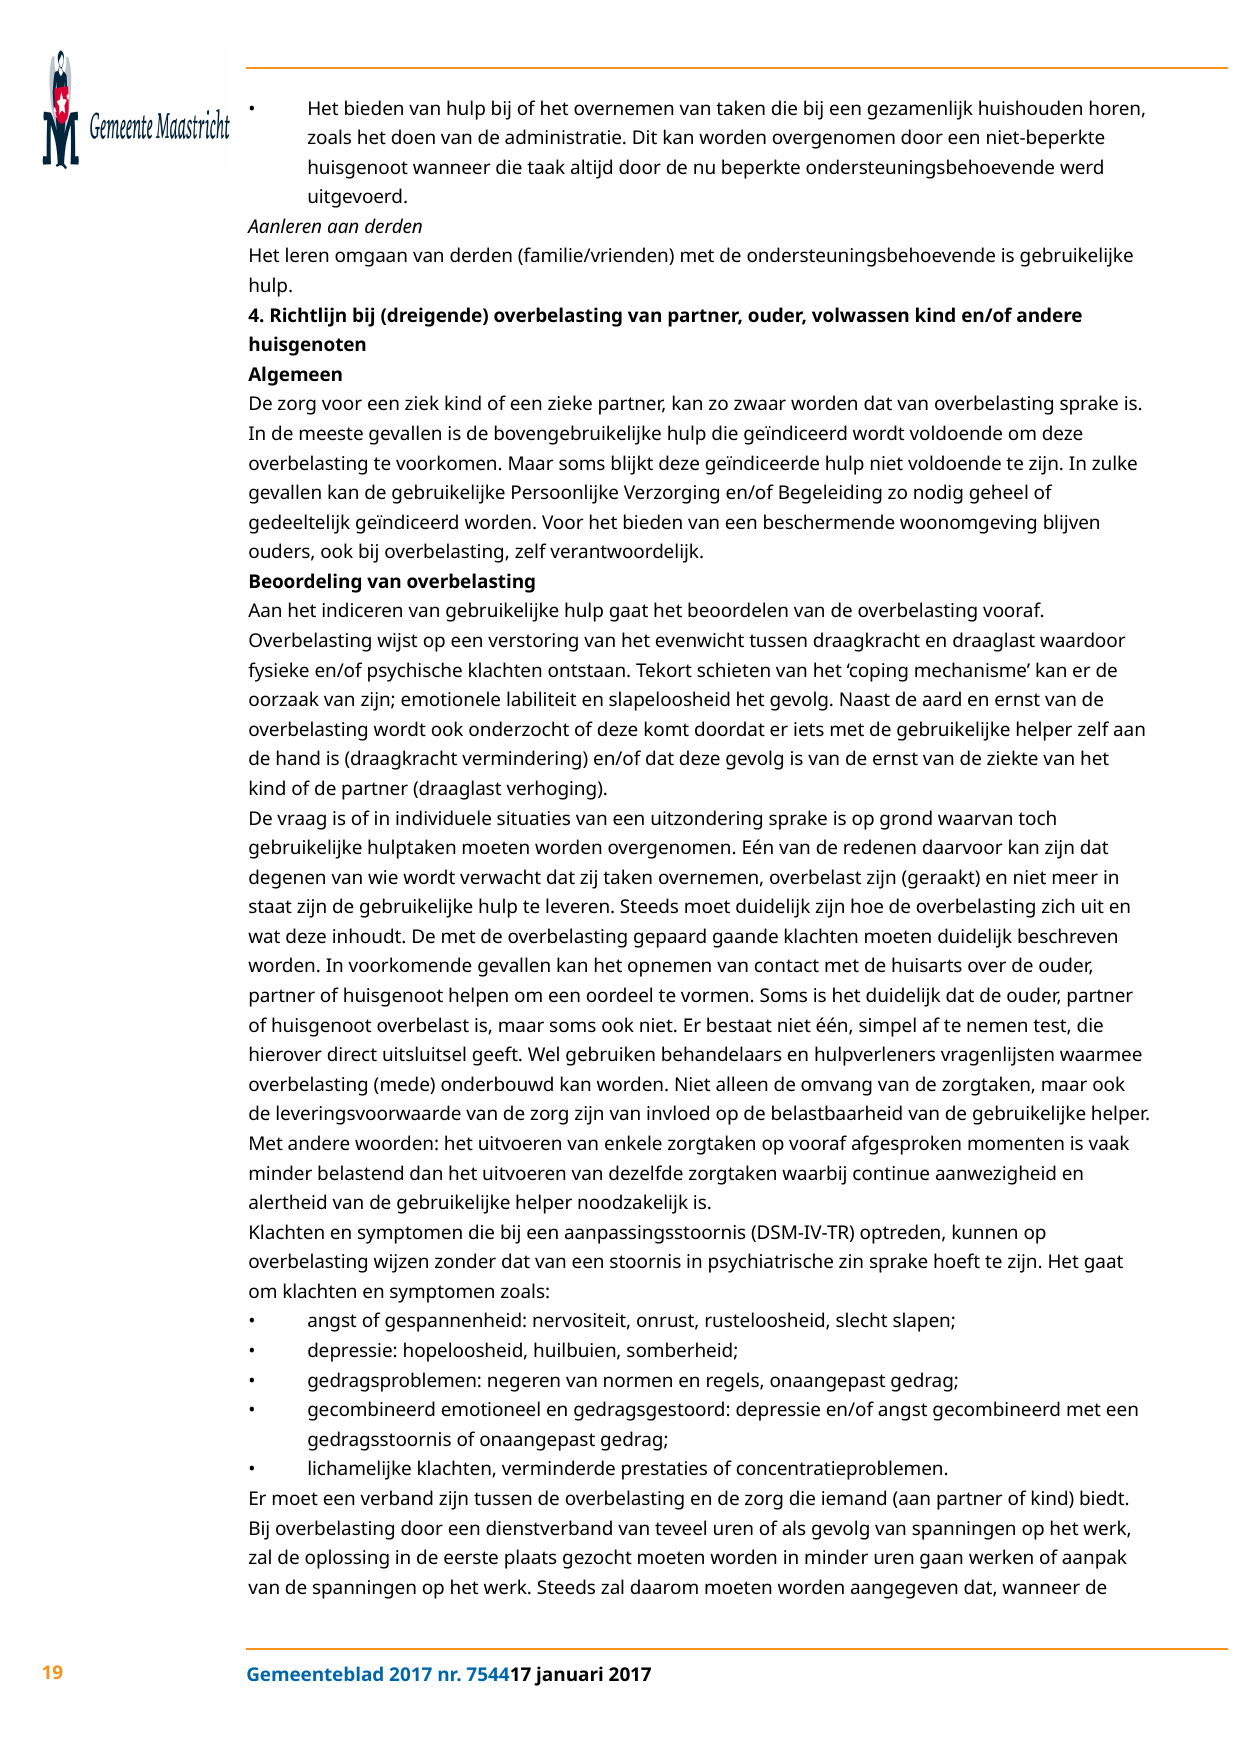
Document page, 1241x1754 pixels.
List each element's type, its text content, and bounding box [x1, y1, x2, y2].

text Beoordeling van overbelasting [248, 568, 1152, 594]
text Het leren omgaan van derden (familie/vrienden) met de ondersteuningsbehoevende is gebruikelijke hulp. [248, 243, 1152, 298]
text De zorg voor een ziek kind of een zieke partner, kan zo zwaar worden dat van overbelasting sprake is. In de meeste gevallen is de bovengebruikelijke hulp die geïndiceerd wordt voldoende om deze overbelasting te voorkomen. Maar soms blijkt deze geïndiceerde hulp niet voldoende te zijn. In zulke gevallen kan de gebruikelijke Persoonlijke Verzorging en/of Begeleiding zo nodig geheel of gedeeltelijk geïndiceerd worden. Voor het bieden van een beschermende woonomgeving blijven ouders, ook bij overbelasting, zelf verantwoordelijk. [248, 391, 1152, 564]
list depressie: hopeloosheid, huilbuien, somberheid; [248, 1337, 1152, 1363]
text Algemeen [248, 361, 1152, 387]
list angst of gespannenheid: nervositeit, onrust, rusteloosheid, slecht slapen; [248, 1308, 1152, 1333]
list lichamelijke klachten, verminderde prestaties of concentratieproblemen. [248, 1456, 1152, 1481]
list gecombineerd emotioneel en gedragsgestoord: depressie en/of angst gecombineerd met een gedragsstoornis of onaangepast gedrag; [248, 1396, 1152, 1452]
text De vraag is of in individuele situaties van een uitzondering sprake is op grond waarvan toch gebruikelijke hulptaken moeten worden overgenomen. Eén van de redenen daarvoor kan zijn dat degenen van wie wordt verwacht dat zij taken overnemen, overbelast zijn (geraakt) en niet meer in staat zijn de gebruikelijke hulp te leveren. Steeds moet duidelijk zijn hoe de overbelasting zich uit en wat deze inhoudt. De met de overbelasting gepaard gaande klachten moeten duidelijk beschreven worden. In voorkomende gevallen kan het opnemen van contact met de huisarts over de ouder, partner of huisgenoot helpen om een oordeel te vormen. Soms is het duidelijk dat de ouder, partner of huisgenoot overbelast is, maar soms ook niet. Er bestaat niet één, simpel af te nemen test, die hierover direct uitsluitsel geeft. Wel gebruiken behandelaars en hulpverleners vragenlijsten waarmee overbelasting (mede) onderbouwd kan worden. Niet alleen de omvang van de zorgtaken, maar ook de leveringsvoorwaarde van de zorg zijn van invloed op de belastbaarheid van de gebruikelijke helper. Met andere woorden: het uitvoeren van enkele zorgtaken op vooraf afgesproken momenten is vaak minder belastend dan het uitvoeren van dezelfde zorgtaken waarbij continue aanwezigheid en alertheid van de gebruikelijke helper noodzakelijk is. [248, 805, 1152, 1215]
list Het bieden van hulp bij of het overnemen van taken die bij een gezamenlijk huishouden horen, zoals het doen van de administratie. Dit kan worden overgenomen door een niet-beperkte huisgenoot wanneer die taak altijd door de nu beperkte ondersteuningsbehoevende werd uitgevoerd. [248, 95, 1152, 209]
text Aanleren aan derden [248, 213, 1152, 239]
picture [41, 47, 231, 172]
text 4. Richtlijn bij (dreigende) overbelasting van partner, ouder, volwassen kind en/of andere huisgenoten [248, 302, 1152, 357]
list gedragsproblemen: negeren van normen en regels, onaangepast gedrag; [248, 1367, 1152, 1393]
text Aan het indiceren van gebruikelijke hulp gaat het beoordelen van de overbelasting vooraf. Overbelasting wijst op een verstoring van het evenwicht tussen draagkracht en draaglast waardoor fysieke en/of psychische klachten ontstaan. Tekort schieten van het ‘coping mechanisme’ kan er de oorzaak van zijn; emotionele labiliteit en slapeloosheid het gevolg. Naast de aard en ernst van de overbelasting wordt ook onderzocht of deze komt doordat er iets met de gebruikelijke helper zelf aan de hand is (draagkracht vermindering) en/of dat deze gevolg is van de ernst van de ziekte van het kind of de partner (draaglast verhoging). [248, 598, 1152, 801]
text Er moet een verband zijn tussen de overbelasting en de zorg die iemand (aan partner of kind) biedt. Bij overbelasting door een dienstverband van teveel uren of als gevolg van spanningen op het werk, zal de oplossing in de eerste plaats gezocht moeten worden in minder uren gaan werken of aanpak van de spanningen op het werk. Steeds zal daarom moeten worden aangegeven dat, wanneer de [248, 1485, 1152, 1600]
text Klachten en symptomen die bij een aanpassingsstoornis (DSM-IV-TR) optreden, kunnen op overbelasting wijzen zonder dat van een stoornis in psychiatrische zin sprake hoeft te zijn. Het gaat om klachten en symptomen zoals: [248, 1219, 1152, 1304]
